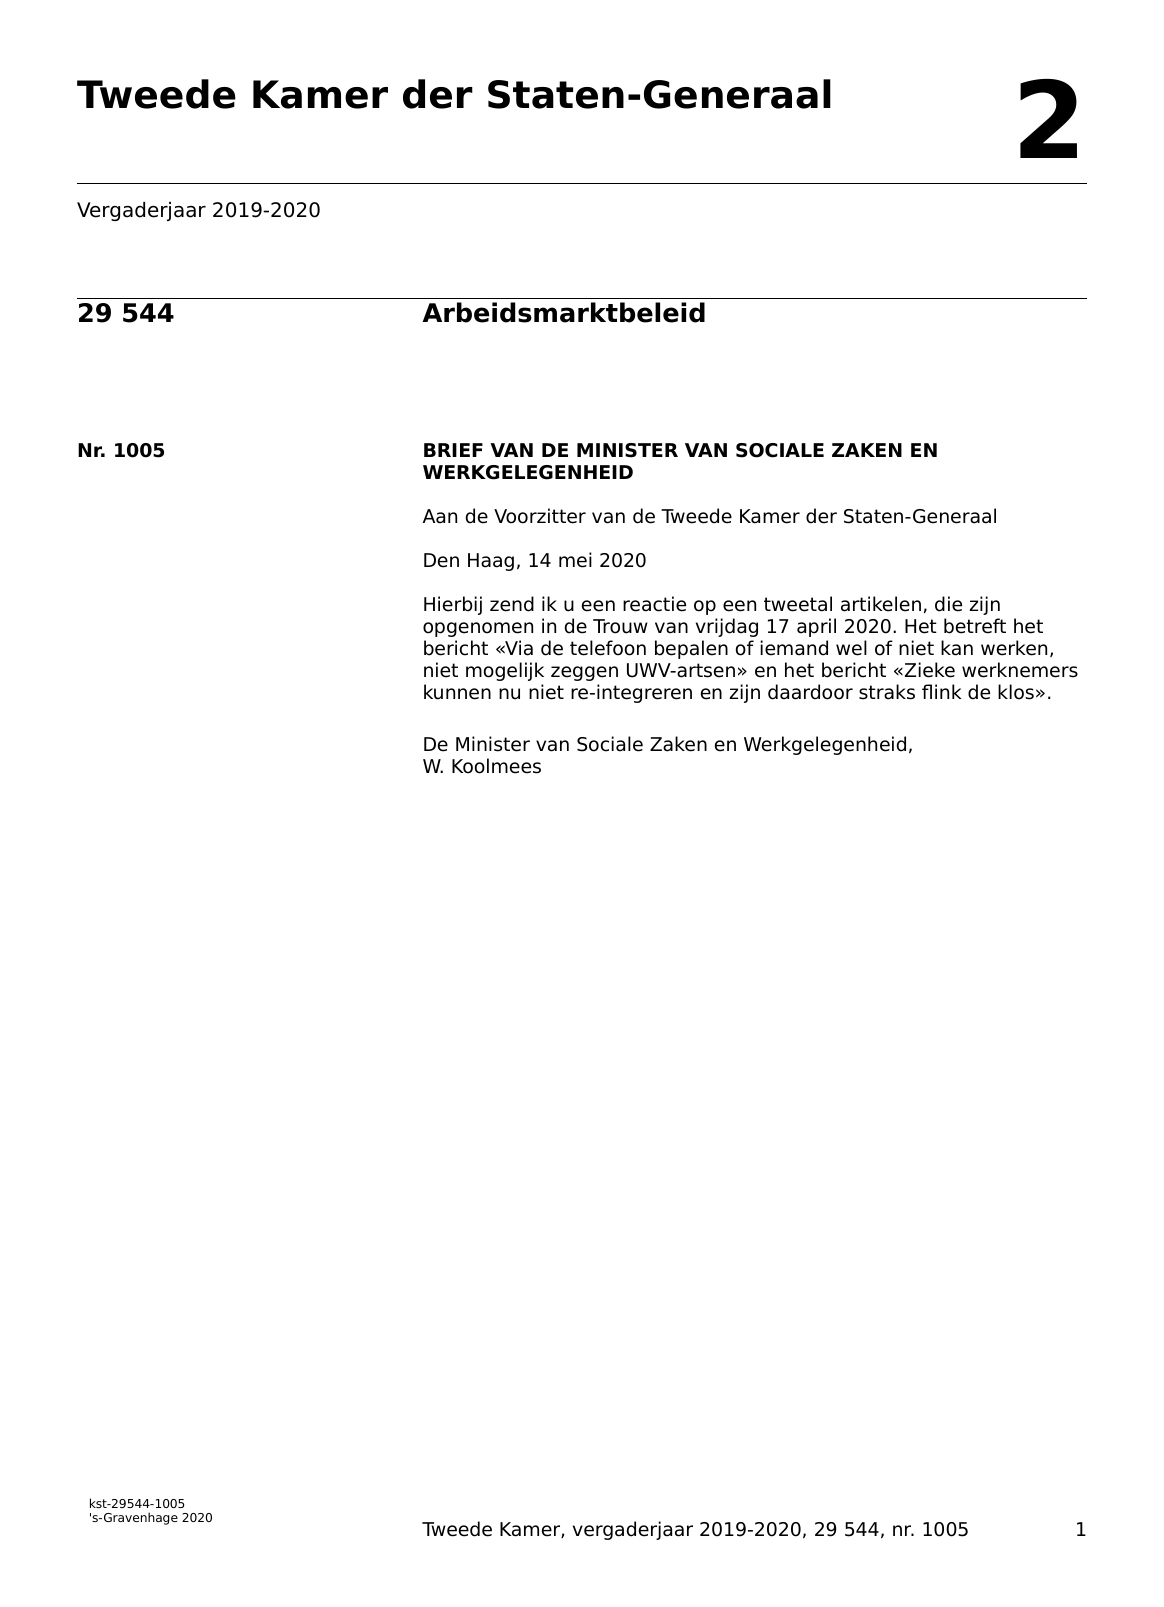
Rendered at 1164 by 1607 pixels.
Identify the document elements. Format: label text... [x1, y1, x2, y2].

text 's-Gravenhage 2020 [88, 1511, 323, 1525]
table_header Tweede Kamer der Staten-Generaal [77, 59, 886, 183]
table_header 2 [886, 59, 1087, 183]
text Hierbij zend ik u een reactie op een tweetal artikelen, die zijn opgenomen in de Trouw van vrijdag 17 april 2020. Het betreft het bericht «Via de telefoon bepalen of iemand wel of niet kan werken, niet mogelijk zeggen UWV-artsen» en het bericht «Zieke werknemers kunnen nu niet re-integreren en zijn daardoor straks flink de klos». [422, 594, 1087, 704]
text kst-29544-1005 [88, 1497, 323, 1511]
subtitle 29 544 Arbeidsmarktbeleid [77, 299, 1087, 329]
subtitle Nr. 1005 BRIEF VAN DE MINISTER VAN SOCIALE ZAKEN EN WERKGELEGENHEID [77, 440, 1087, 484]
text De Minister van Sociale Zaken en Werkgelegenheid, W. Koolmees [422, 734, 1087, 778]
table_cell Vergaderjaar 2019-2020 [77, 184, 1087, 298]
text Den Haag, 14 mei 2020 [422, 550, 1087, 572]
text Aan de Voorzitter van de Tweede Kamer der Staten-Generaal [422, 506, 1087, 528]
